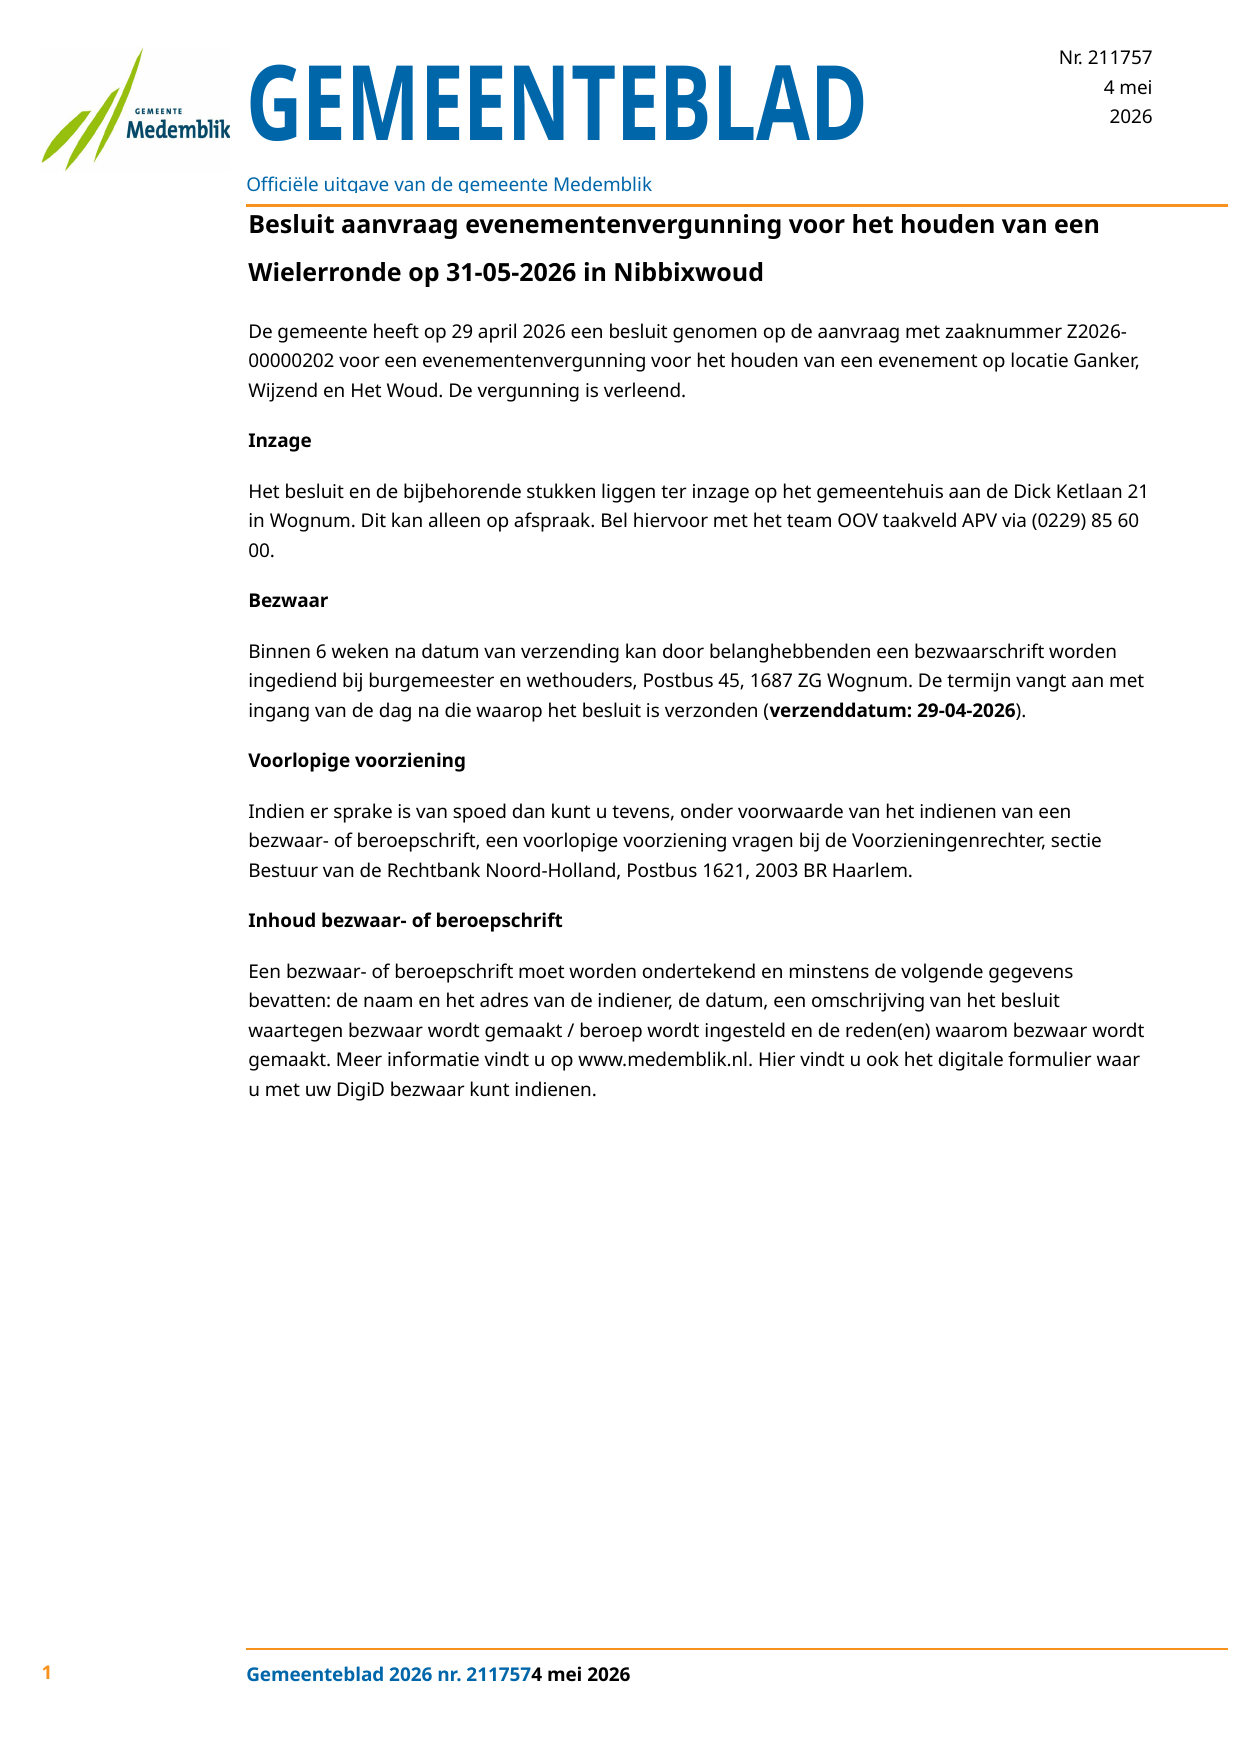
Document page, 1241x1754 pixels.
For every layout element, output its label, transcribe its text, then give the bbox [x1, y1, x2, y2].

picture [41, 47, 231, 172]
text Inhoud bezwaar- of beroepschrift [248, 907, 1152, 933]
text Voorlopige voorziening [248, 747, 1152, 773]
text Besluit aanvraag evenementenvergunning voor het houden van een Wielerronde op 31-05-2026 in Nibbixwoud [248, 207, 1152, 288]
text Binnen 6 weken na datum van verzending kan door belanghebbenden een bezwaarschrift worden ingediend bij burgemeester en wethouders, Postbus 45, 1687 ZG Wognum. De termijn vangt aan met ingang van de dag na die waarop het besluit is verzonden (verzenddatum: 29-04-2026). [248, 638, 1152, 723]
text Het besluit en de bijbehorende stukken liggen ter inzage op het gemeentehuis aan de Dick Ketlaan 21 in Wognum. Dit kan alleen op afspraak. Bel hiervoor met het team OOV taakveld APV via (0229) 85 60 00. [248, 478, 1152, 563]
text De gemeente heeft op 29 april 2026 een besluit genomen op de aanvraag met zaaknummer Z2026-00000202 voor een evenementenvergunning voor het houden van een evenement op locatie Ganker, Wijzend en Het Woud. De vergunning is verleend. [248, 318, 1152, 403]
text Een bezwaar- of beroepschrift moet worden ondertekend en minstens de volgende gegevens bevatten: de naam en het adres van de indiener, de datum, een omschrijving van het besluit waartegen bezwaar wordt gemaakt / beroep wordt ingesteld en de reden(en) waarom bezwaar wordt gemaakt. Meer informatie vindt u op www.medemblik.nl. Hier vindt u ook het digitale formulier waar u met uw DigiD bezwaar kunt indienen. [248, 958, 1152, 1102]
text Bezwaar [248, 587, 1152, 613]
text Indien er sprake is van spoed dan kunt u tevens, onder voorwaarde van het indienen van een bezwaar- of beroepschrift, een voorlopige voorziening vragen bij de Voorzieningenrechter, sectie Bestuur van de Rechtbank Noord-Holland, Postbus 1621, 2003 BR Haarlem. [248, 798, 1152, 883]
text Inzage [248, 427, 1152, 453]
